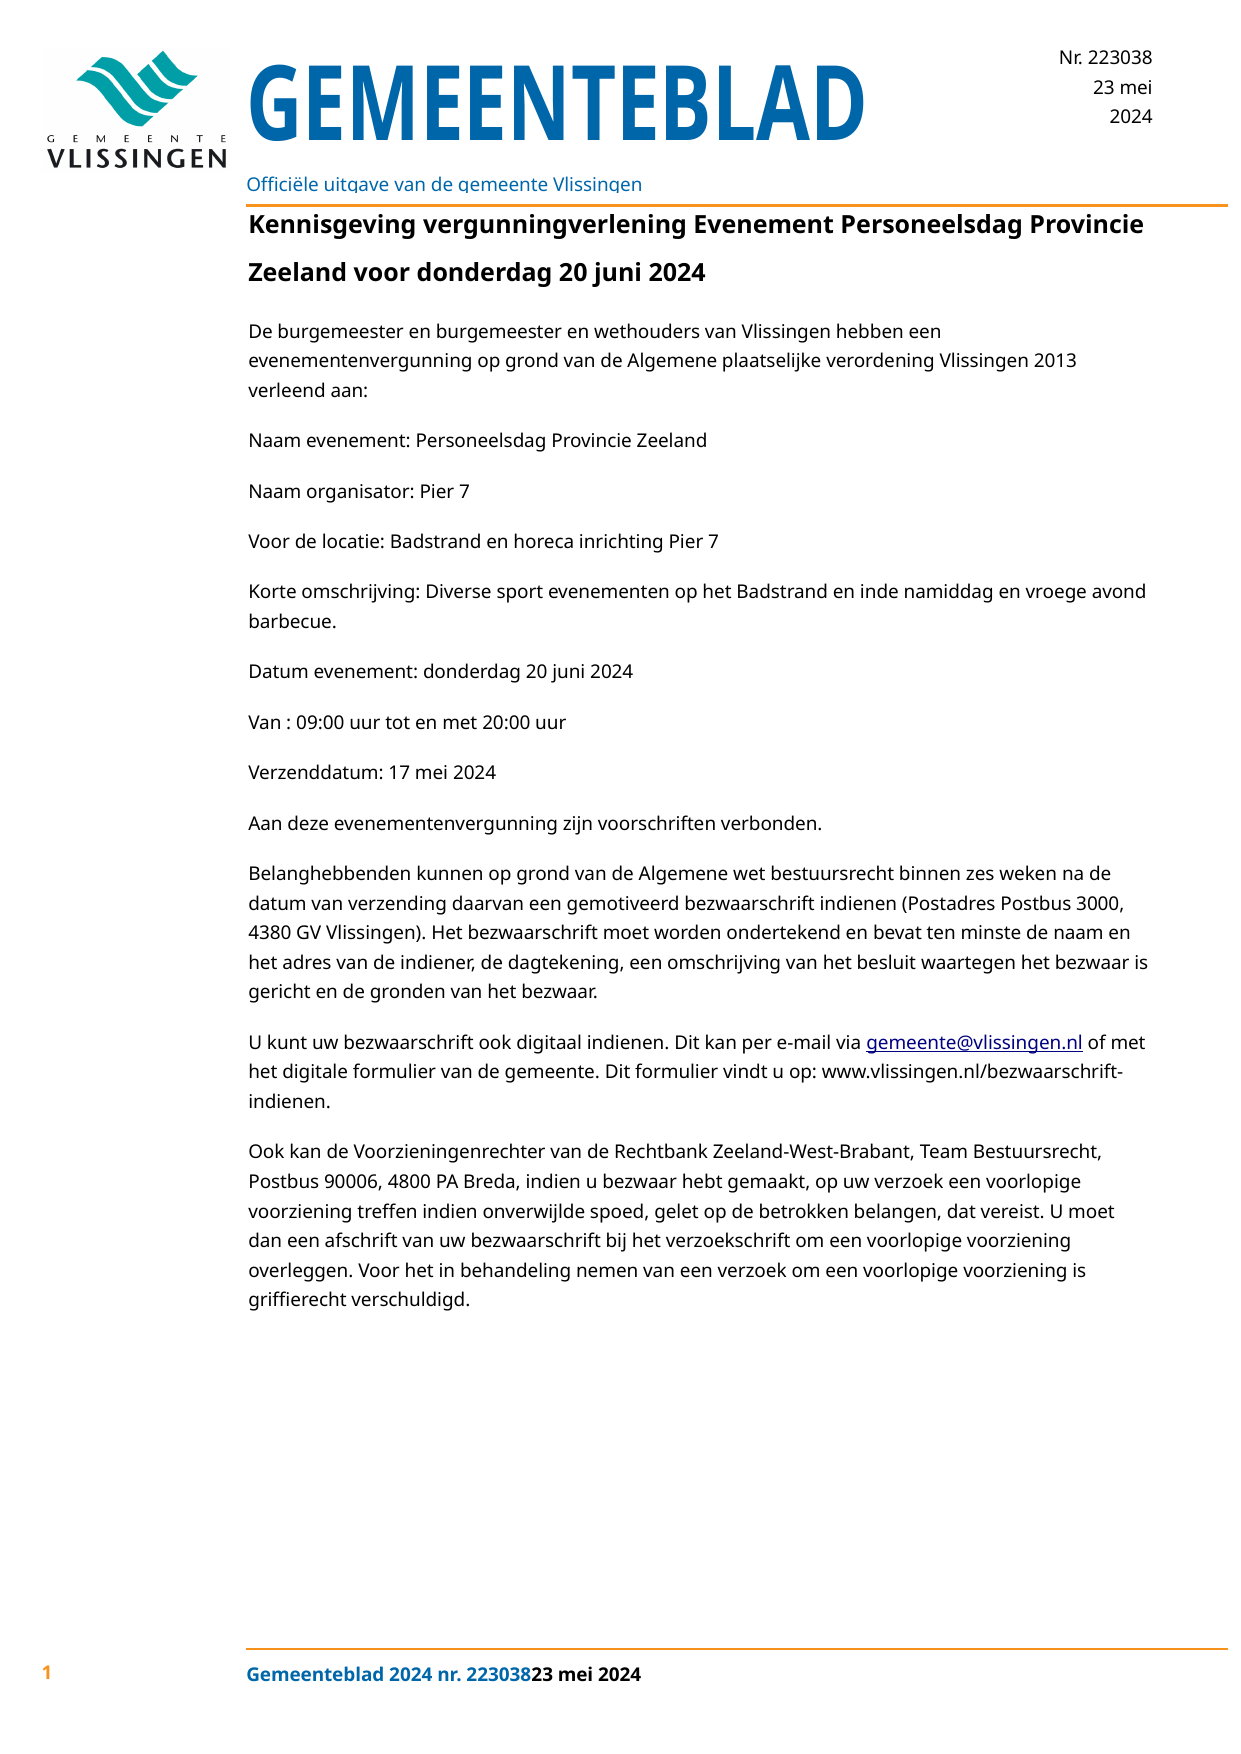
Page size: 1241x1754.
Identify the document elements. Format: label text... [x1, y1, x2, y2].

picture [41, 47, 231, 172]
text Verzenddatum: 17 mei 2024 [248, 759, 1152, 785]
text Naam evenement: Personeelsdag Provincie Zeeland [248, 427, 1152, 453]
text De burgemeester en burgemeester en wethouders van Vlissingen hebben een evenementenvergunning op grond van de Algemene plaatselijke verordening Vlissingen 2013 verleend aan: [248, 318, 1152, 403]
text U kunt uw bezwaarschrift ook digitaal indienen. Dit kan per e-mail via gemeente@vlissingen.nl of met het digitale formulier van de gemeente. Dit formulier vindt u op: www.vlissingen.nl/bezwaarschrift-indienen. [248, 1029, 1152, 1114]
text Van : 09:00 uur tot en met 20:00 uur [248, 709, 1152, 735]
text Kennisgeving vergunningverlening Evenement Personeelsdag Provincie Zeeland voor donderdag 20 juni 2024 [248, 207, 1152, 288]
text Korte omschrijving: Diverse sport evenementen op het Badstrand en inde namiddag en vroege avond barbecue. [248, 579, 1152, 634]
text Voor de locatie: Badstrand en horeca inrichting Pier 7 [248, 528, 1152, 554]
text Belanghebbenden kunnen op grond van de Algemene wet bestuursrecht binnen zes weken na de datum van verzending daarvan een gemotiveerd bezwaarschrift indienen (Postadres Postbus 3000, 4380 GV Vlissingen). Het bezwaarschrift moet worden ondertekend en bevat ten minste de naam en het adres van de indiener, de dagtekening, een omschrijving van het besluit waartegen het bezwaar is gericht en de gronden van het bezwaar. [248, 860, 1152, 1004]
text Ook kan de Voorzieningenrechter van de Rechtbank Zeeland-West-Brabant, Team Bestuursrecht, Postbus 90006, 4800 PA Breda, indien u bezwaar hebt gemaakt, op uw verzoek een voorlopige voorziening treffen indien onverwijlde spoed, gelet op de betrokken belangen, dat vereist. U moet dan een afschrift van uw bezwaarschrift bij het verzoekschrift om een voorlopige voorziening overleggen. Voor het in behandeling nemen van een verzoek om een voorlopige voorziening is griffierecht verschuldigd. [248, 1139, 1152, 1312]
text Naam organisator: Pier 7 [248, 478, 1152, 504]
text Datum evenement: donderdag 20 juni 2024 [248, 659, 1152, 684]
text Aan deze evenementenvergunning zijn voorschriften verbonden. [248, 810, 1152, 836]
